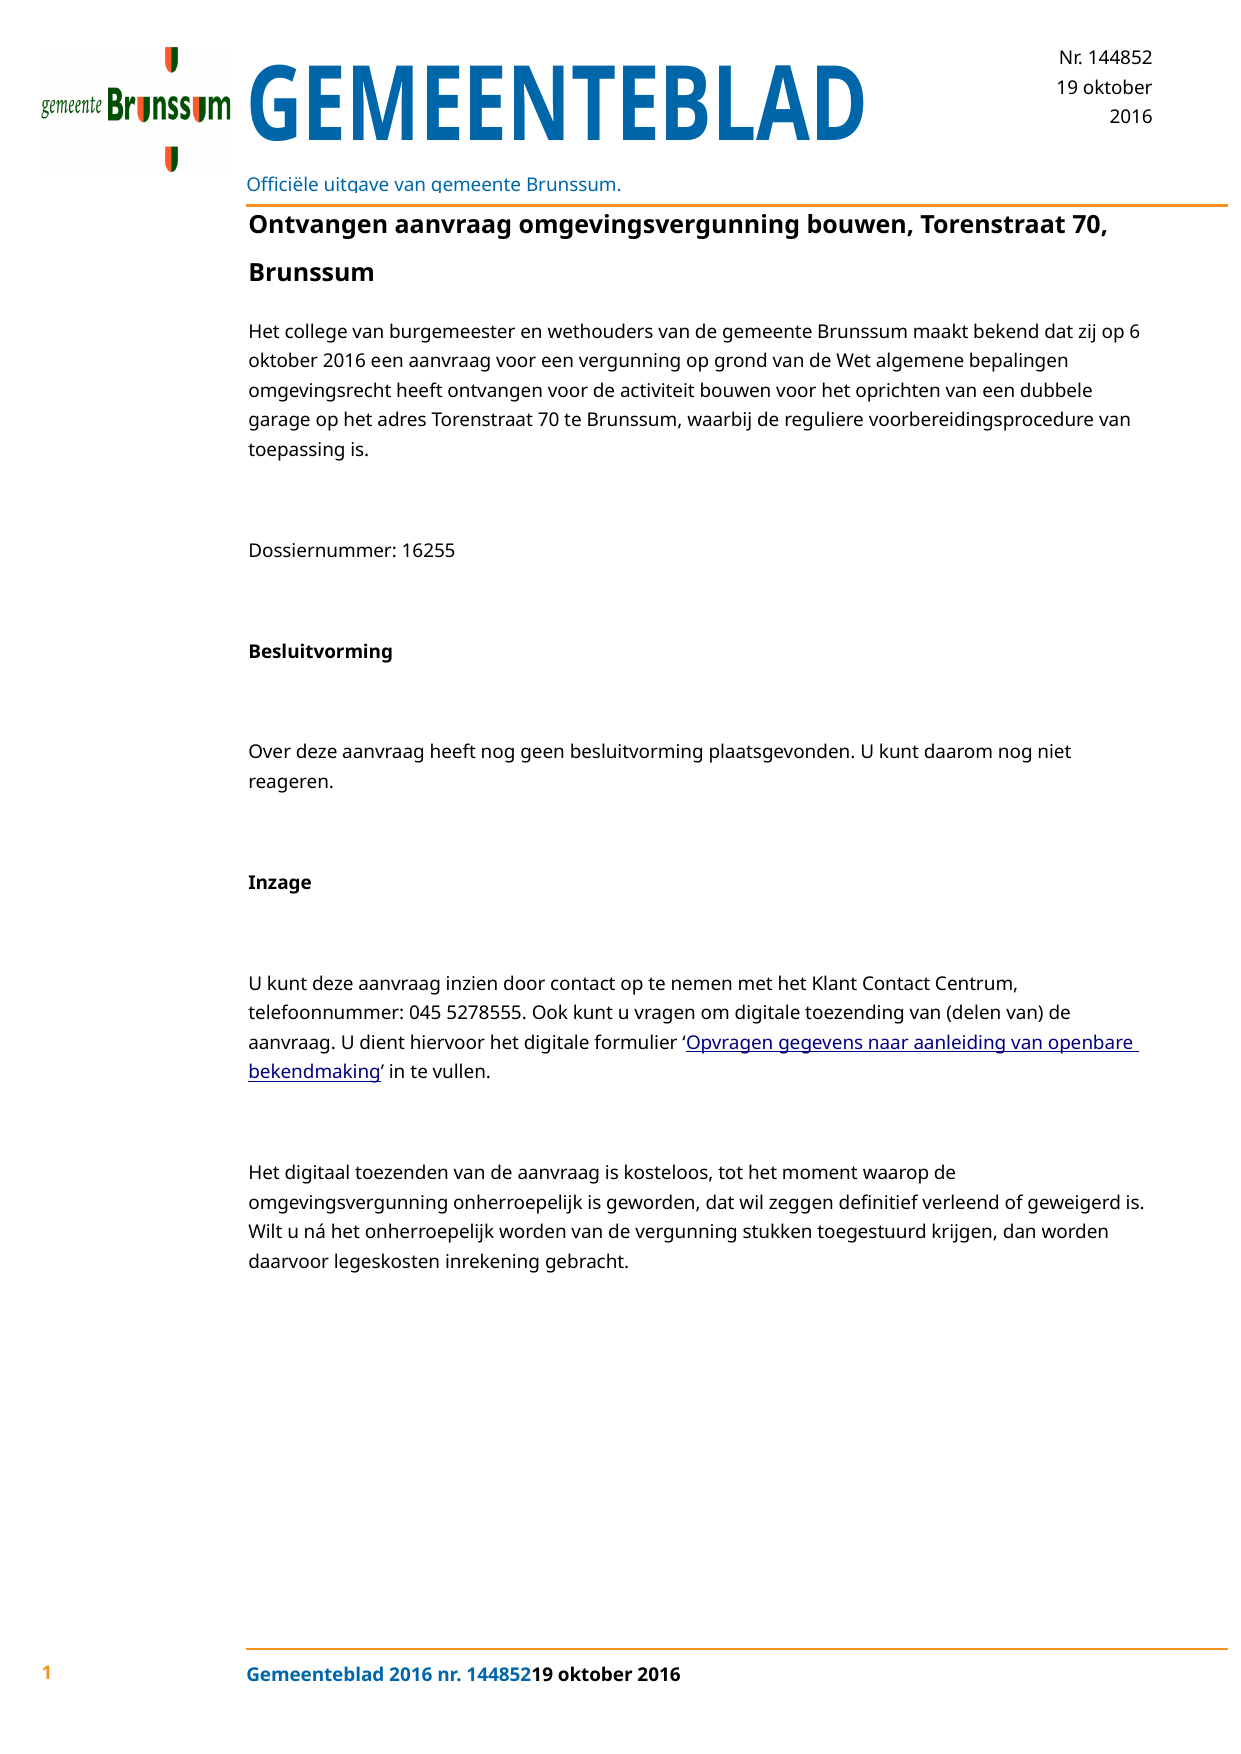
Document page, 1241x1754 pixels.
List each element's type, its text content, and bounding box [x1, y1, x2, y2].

text U kunt deze aanvraag inzien door contact op te nemen met het Klant Contact Centrum, telefoonnummer: 045 5278555. Ook kunt u vragen om digitale toezending van (delen van) de aanvraag. U dient hiervoor het digitale formulier ‘Opvragen gegevens naar aanleiding van openbare bekendmaking’ in te vullen. [248, 970, 1152, 1084]
text Dossiernummer: 16255 [248, 537, 1152, 563]
picture [41, 47, 231, 172]
text Besluitvorming [248, 638, 1152, 664]
text Het digitaal toezenden van de aanvraag is kosteloos, tot het moment waarop de omgevingsvergunning onherroepelijk is geworden, dat wil zeggen definitief verleend of geweigerd is. Wilt u ná het onherroepelijk worden van de vergunning stukken toegestuurd krijgen, dan worden daarvoor legeskosten inrekening gebracht. [248, 1159, 1152, 1274]
text Ontvangen aanvraag omgevingsvergunning bouwen, Torenstraat 70, Brunssum [248, 207, 1152, 288]
text Inzage [248, 869, 1152, 895]
text Over deze aanvraag heeft nog geen besluitvorming plaatsgevonden. U kunt daarom nog niet reageren. [248, 739, 1152, 794]
text Het college van burgemeester en wethouders van de gemeente Brunssum maakt bekend dat zij op 6 oktober 2016 een aanvraag voor een vergunning op grond van de Wet algemene bepalingen omgevingsrecht heeft ontvangen voor de activiteit bouwen voor het oprichten van een dubbele garage op het adres Torenstraat 70 te Brunssum, waarbij de reguliere voorbereidingsprocedure van toepassing is. [248, 318, 1152, 462]
